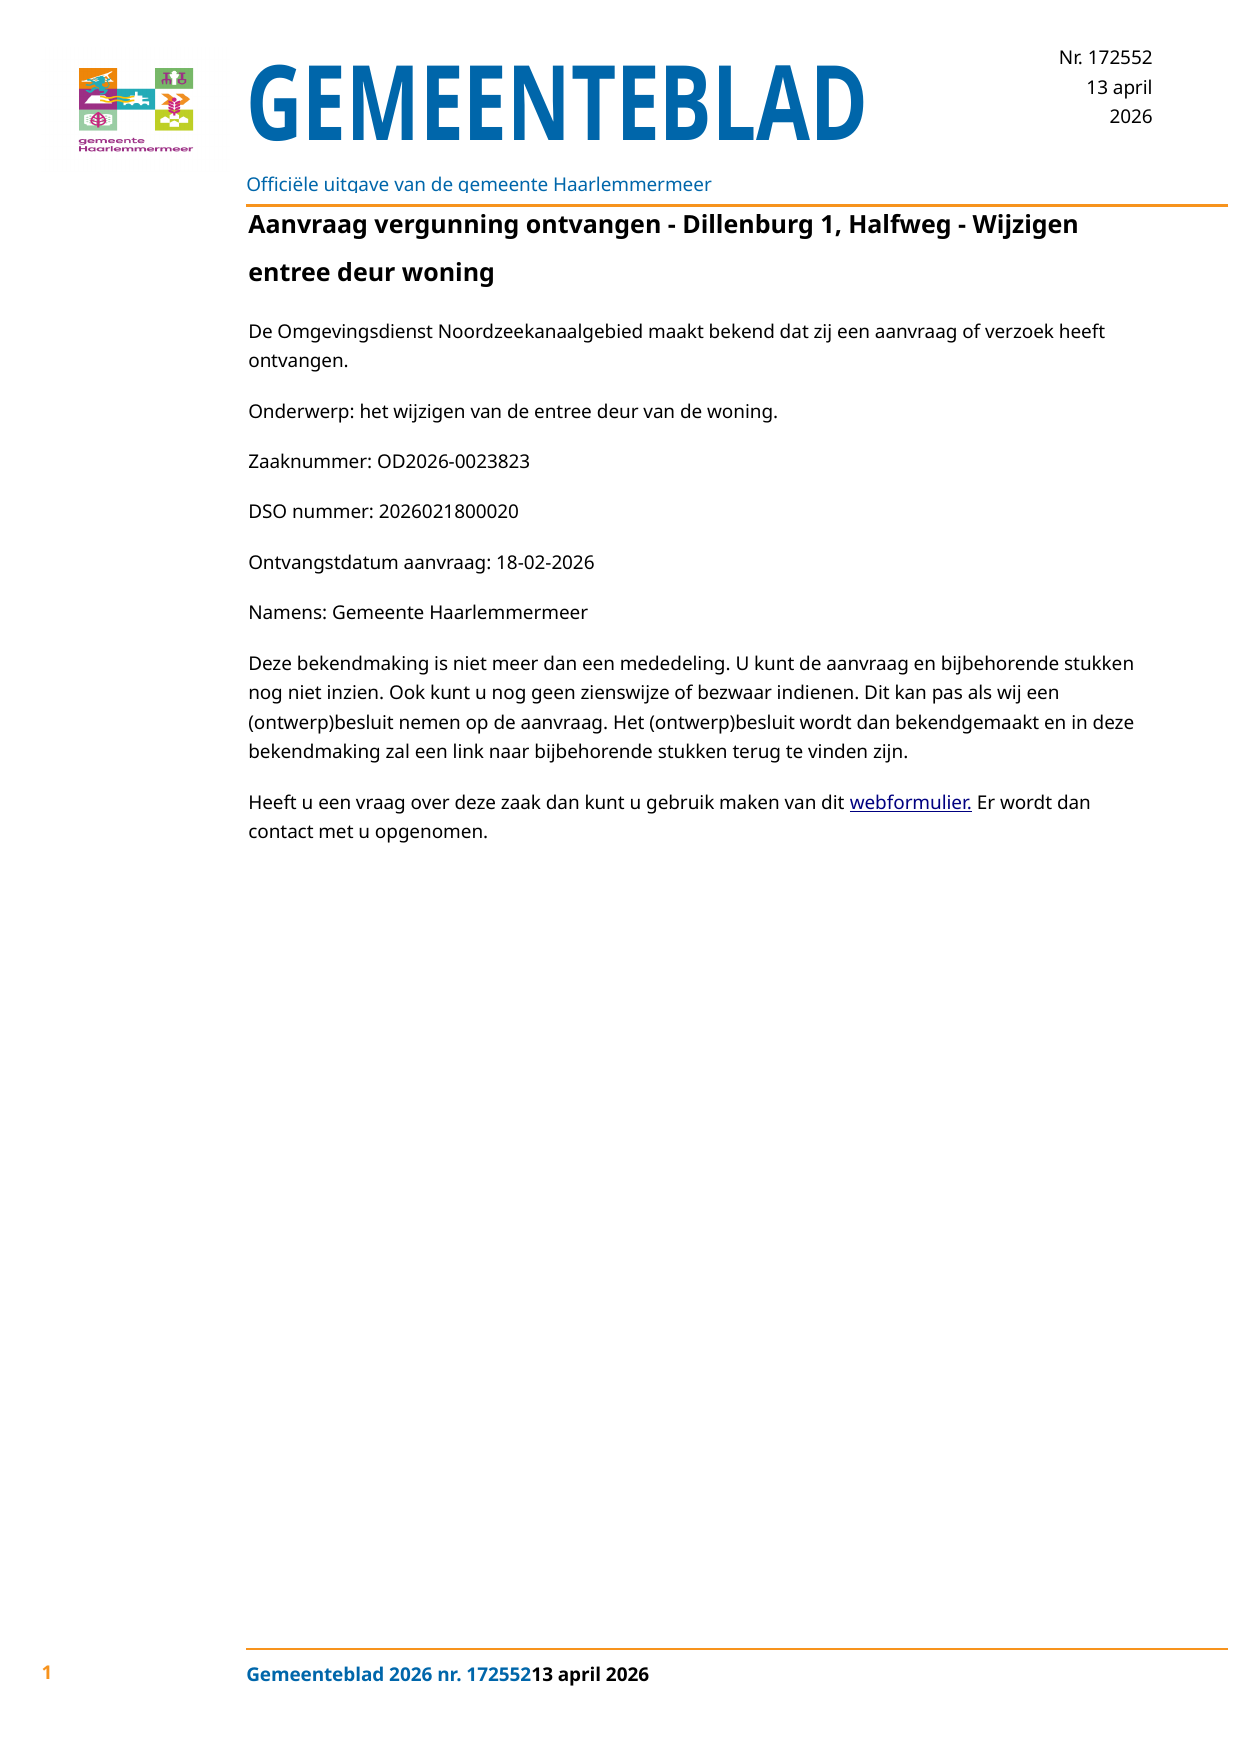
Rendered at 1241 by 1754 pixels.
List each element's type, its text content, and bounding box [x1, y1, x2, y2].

text Namens: Gemeente Haarlemmermeer [248, 599, 1152, 625]
text Deze bekendmaking is niet meer dan een mededeling. U kunt de aanvraag en bijbehorende stukken nog niet inzien. Ook kunt u nog geen zienswijze of bezwaar indienen. Dit kan pas als wij een (ontwerp)besluit nemen op de aanvraag. Het (ontwerp)besluit wordt dan bekendgemaakt en in deze bekendmaking zal een link naar bijbehorende stukken terug te vinden zijn. [248, 650, 1152, 764]
text DSO nummer: 2026021800020 [248, 499, 1152, 524]
text Ontvangstdatum aanvraag: 18-02-2026 [248, 549, 1152, 575]
text Heeft u een vraag over deze zaak dan kunt u gebruik maken van dit webformulier. Er wordt dan contact met u opgenomen. [248, 789, 1152, 844]
text Aanvraag vergunning ontvangen - Dillenburg 1, Halfweg - Wijzigen entree deur woning [248, 207, 1152, 288]
text Zaaknummer: OD2026-0023823 [248, 448, 1152, 474]
text Onderwerp: het wijzigen van de entree deur van de woning. [248, 398, 1152, 424]
text De Omgevingsdienst Noordzeekanaalgebied maakt bekend dat zij een aanvraag of verzoek heeft ontvangen. [248, 318, 1152, 373]
picture [41, 47, 231, 172]
